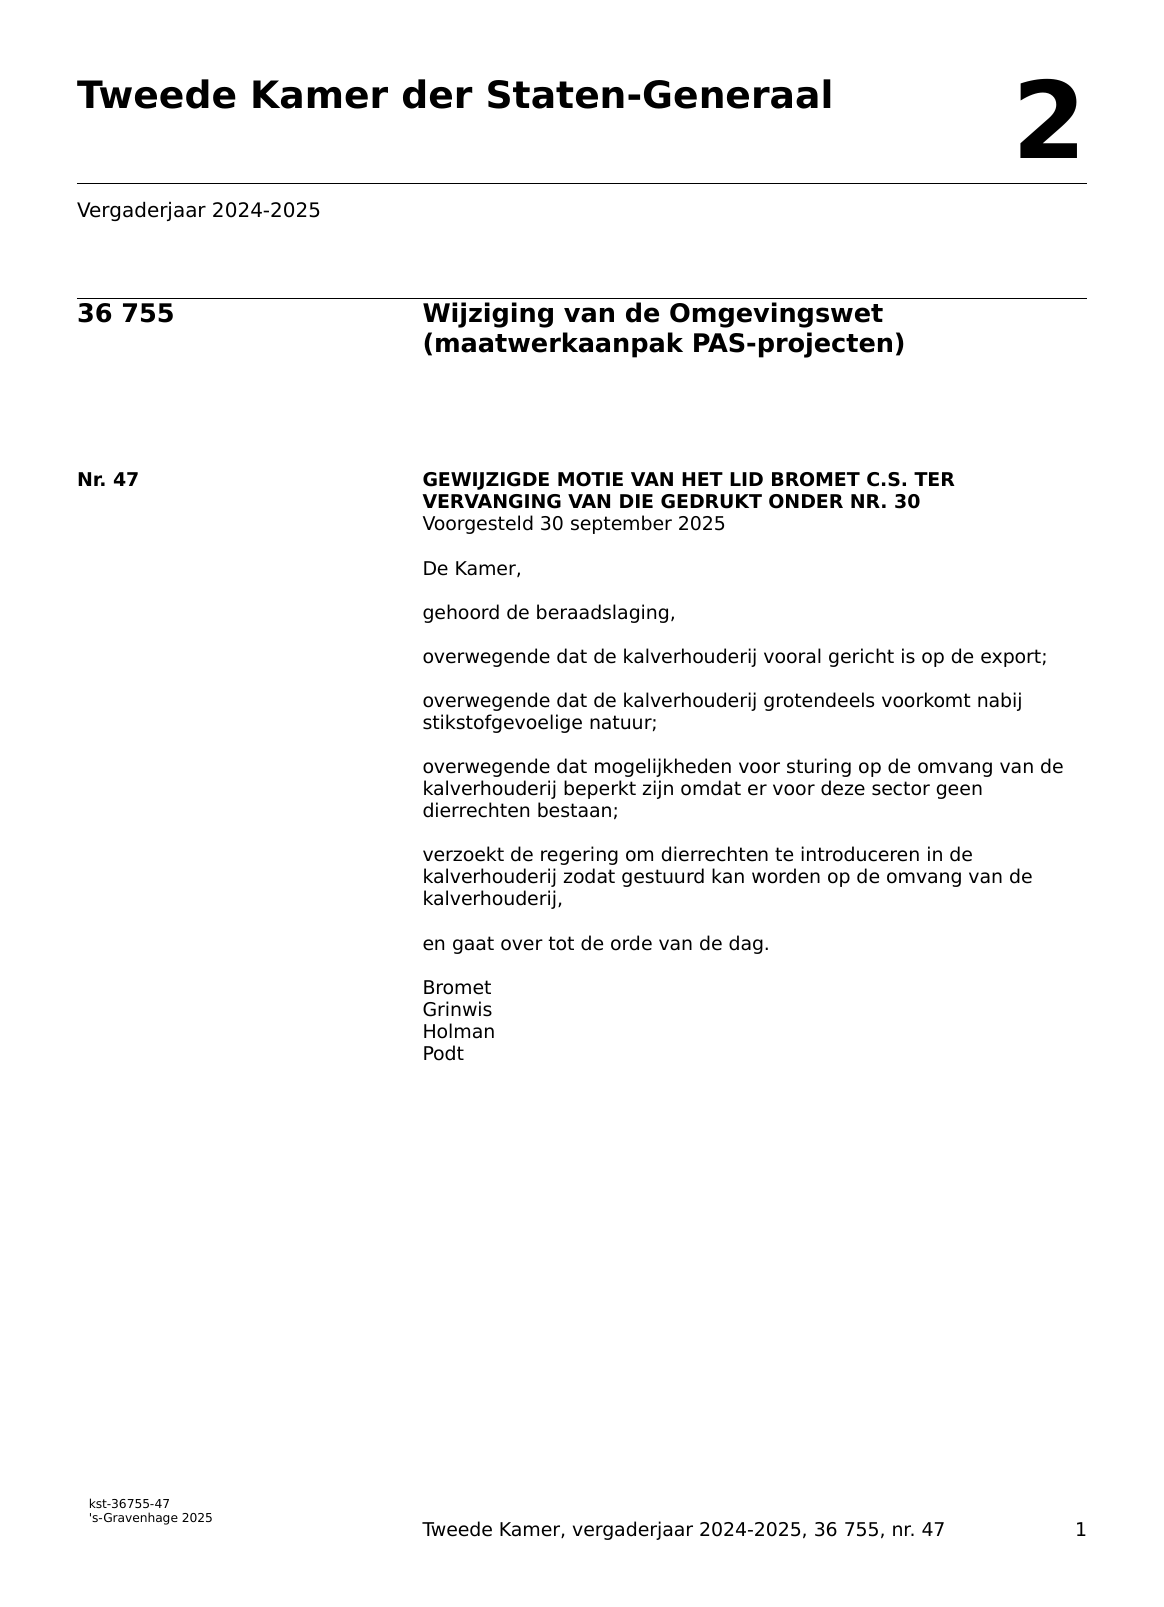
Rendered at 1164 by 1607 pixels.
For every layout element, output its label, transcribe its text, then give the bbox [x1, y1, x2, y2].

text overwegende dat mogelijkheden voor sturing op de omvang van de kalverhouderij beperkt zijn omdat er voor deze sector geen dierrechten bestaan; [422, 756, 1087, 822]
text overwegende dat de kalverhouderij grotendeels voorkomt nabij stikstofgevoelige natuur; [422, 690, 1087, 734]
table_header Tweede Kamer der Staten-Generaal [77, 59, 886, 183]
subtitle Nr. 47 GEWIJZIGDE MOTIE VAN HET LID BROMET C.S. TER VERVANGING VAN DIE GEDRUKT ONDER NR. 30 [77, 469, 1087, 513]
text kst-36755-47 [88, 1497, 323, 1511]
text overwegende dat de kalverhouderij vooral gericht is op de export; [422, 646, 1087, 668]
text Holman [422, 1021, 1087, 1042]
text verzoekt de regering om dierrechten te introduceren in de kalverhouderij zodat gestuurd kan worden op de omvang van de kalverhouderij, [422, 844, 1087, 910]
text en gaat over tot de orde van de dag. [422, 932, 1087, 954]
text Voorgesteld 30 september 2025 [422, 513, 1087, 535]
text Podt [422, 1042, 1087, 1064]
text 's-Gravenhage 2025 [88, 1511, 323, 1525]
text Grinwis [422, 998, 1087, 1021]
text Bromet [422, 977, 1087, 998]
subtitle 36 755 Wijziging van de Omgevingswet (maatwerkaanpak PAS-projecten) [77, 299, 1087, 358]
text De Kamer, [422, 557, 1087, 579]
table_cell Vergaderjaar 2024-2025 [77, 184, 1087, 298]
text gehoord de beraadslaging, [422, 602, 1087, 624]
table_header 2 [886, 59, 1087, 183]
